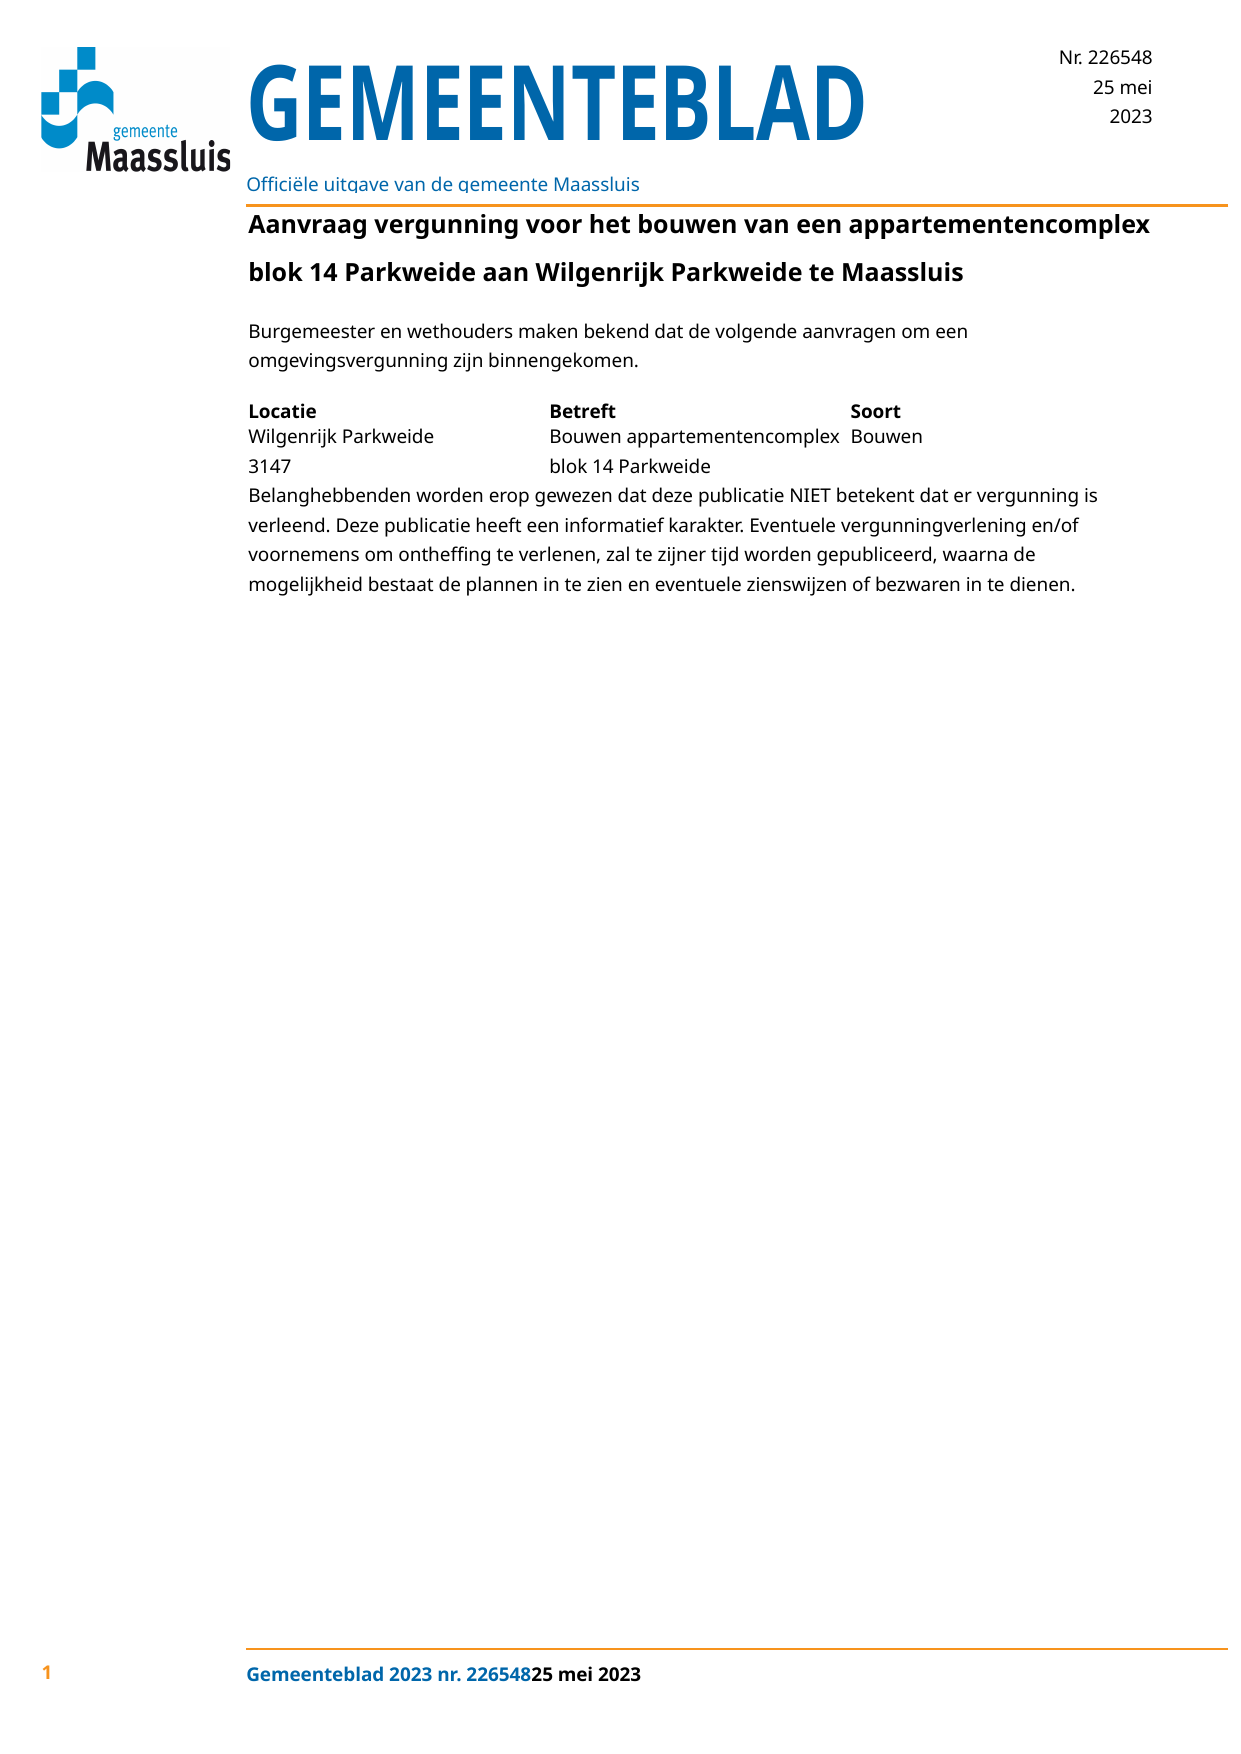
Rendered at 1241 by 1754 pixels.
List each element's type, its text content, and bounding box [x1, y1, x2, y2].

table_cell Bouwen appartementencomplex blok 14 Parkweide [549, 424, 850, 479]
table_header Betreft [549, 398, 850, 424]
text Burgemeester en wethouders maken bekend dat de volgende aanvragen om een omgevingsvergunning zijn binnengekomen. [248, 318, 1152, 373]
text Belanghebbenden worden erop gewezen dat deze publicatie NIET betekent dat er vergunning is verleend. Deze publicatie heeft een informatief karakter. Eventuele vergunningverlening en/of voornemens om ontheffing te verlenen, zal te zijner tijd worden gepubliceerd, waarna de mogelijkheid bestaat de plannen in te zien en eventuele zienswijzen of bezwaren in te dienen. [248, 482, 1152, 597]
text Aanvraag vergunning voor het bouwen van een appartementencomplex blok 14 Parkweide aan Wilgenrijk Parkweide te Maassluis [248, 207, 1152, 288]
picture [41, 47, 231, 172]
picture [41, 47, 77, 92]
table_header Locatie [248, 398, 549, 424]
table_cell Bouwen [850, 424, 1152, 479]
table_header Soort [850, 398, 1152, 424]
table_cell Wilgenrijk Parkweide 3147 [248, 424, 549, 479]
